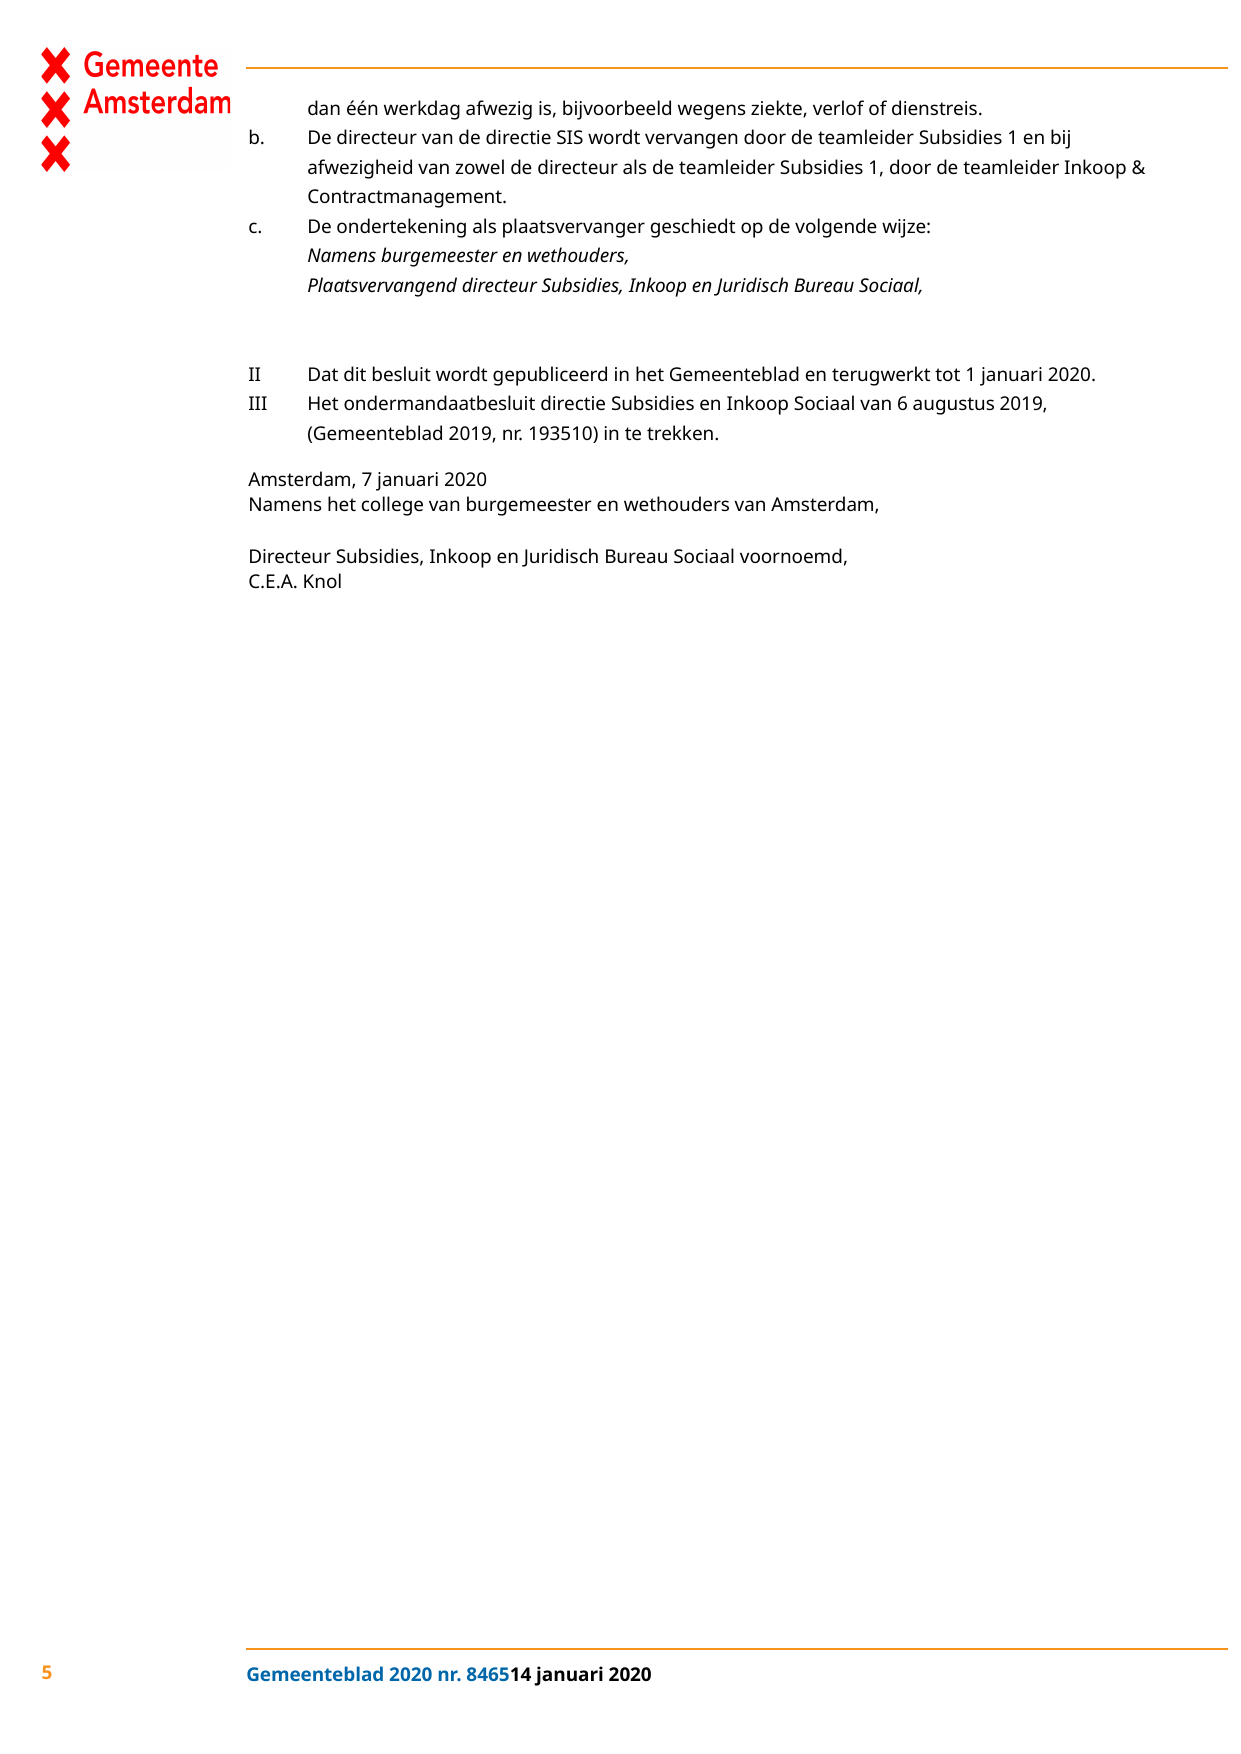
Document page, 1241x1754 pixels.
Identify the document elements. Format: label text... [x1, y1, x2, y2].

picture [41, 47, 231, 172]
list De directeur van de directie SIS wordt vervangen door de teamleider Subsidies 1 en bij afwezigheid van zowel de directeur als de teamleider Subsidies 1, door de teamleider Inkoop & Contractmanagement. [248, 124, 1152, 209]
text Amsterdam, 7 januari 2020 [248, 466, 1152, 492]
text Namens het college van burgemeester en wethouders van Amsterdam, [248, 492, 1152, 517]
text C.E.A. Knol [248, 569, 1152, 594]
list Dat dit besluit wordt gepubliceerd in het Gemeenteblad en terugwerkt tot 1 januari 2020. [248, 361, 1152, 387]
list Plaatsvervangend directeur Subsidies, Inkoop en Juridisch Bureau Sociaal, [248, 272, 1152, 298]
list Het ondermandaatbesluit directie Subsidies en Inkoop Sociaal van 6 augustus 2019, (Gemeenteblad 2019, nr. 193510) in te trekken. [248, 391, 1152, 446]
list Namens burgemeester en wethouders, [248, 243, 1152, 268]
list dan één werkdag afwezig is, bijvoorbeeld wegens ziekte, verlof of dienstreis. [248, 95, 1152, 121]
text Directeur Subsidies, Inkoop en Juridisch Bureau Sociaal voornoemd, [248, 543, 1152, 569]
list De ondertekening als plaatsvervanger geschiedt op de volgende wijze: [248, 213, 1152, 239]
